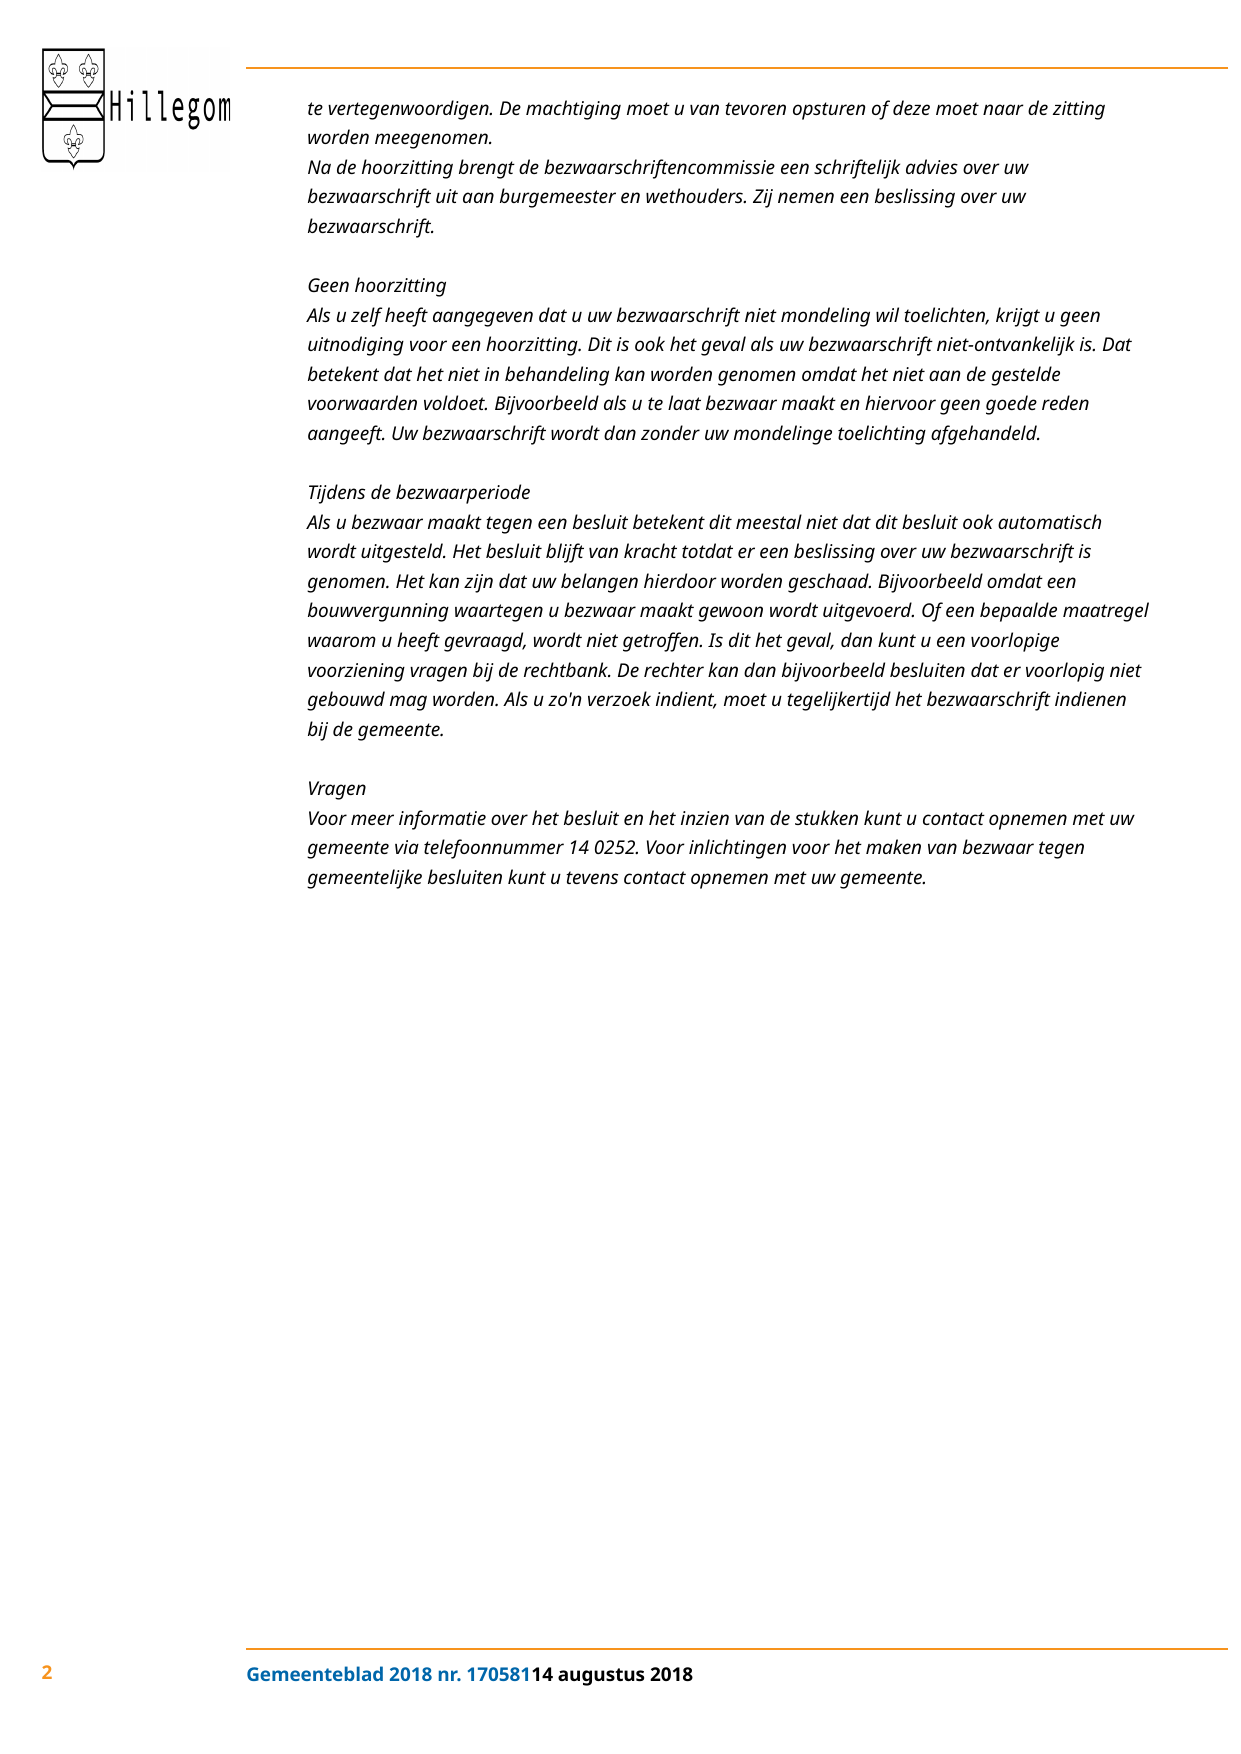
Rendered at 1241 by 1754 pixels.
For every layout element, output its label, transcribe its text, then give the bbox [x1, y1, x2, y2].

list Als u zelf heeft aangegeven dat u uw bezwaarschrift niet mondeling wil toelichten, krijgt u geen uitnodiging voor een hoorzitting. Dit is ook het geval als uw bezwaarschrift niet-ontvankelijk is. Dat betekent dat het niet in behandeling kan worden genomen omdat het niet aan de gestelde voorwaarden voldoet. Bijvoorbeeld als u te laat bezwaar maakt en hiervoor geen goede reden aangeeft. Uw bezwaarschrift wordt dan zonder uw mondelinge toelichting afgehandeld. [248, 302, 1152, 446]
list Geen hoorzitting [248, 272, 1152, 298]
picture [41, 47, 231, 172]
list Tijdens de bezwaarperiode [248, 479, 1152, 505]
list te vertegenwoordigen. De machtiging moet u van tevoren opsturen of deze moet naar de zitting worden meegenomen. [248, 95, 1152, 150]
list Voor meer informatie over het besluit en het inzien van de stukken kunt u contact opnemen met uw gemeente via telefoonnummer 14 0252. Voor inlichtingen voor het maken van bezwaar tegen gemeentelijke besluiten kunt u tevens contact opnemen met uw gemeente. [248, 805, 1152, 890]
list Als u bezwaar maakt tegen een besluit betekent dit meestal niet dat dit besluit ook automatisch wordt uitgesteld. Het besluit blijft van kracht totdat er een beslissing over uw bezwaarschrift is genomen. Het kan zijn dat uw belangen hierdoor worden geschaad. Bijvoorbeeld omdat een bouwvergunning waartegen u bezwaar maakt gewoon wordt uitgevoerd. Of een bepaalde maatregel waarom u heeft gevraagd, wordt niet getroffen. Is dit het geval, dan kunt u een voorlopige voorziening vragen bij de rechtbank. De rechter kan dan bijvoorbeeld besluiten dat er voorlopig niet gebouwd mag worden. Als u zo'n verzoek indient, moet u tegelijkertijd het bezwaarschrift indienen bij de gemeente. [248, 509, 1152, 742]
list Vragen [248, 775, 1152, 801]
list Na de hoorzitting brengt de bezwaarschriftencommissie een schriftelijk advies over uw bezwaarschrift uit aan burgemeester en wethouders. Zij nemen een beslissing over uw bezwaarschrift. [248, 154, 1152, 239]
